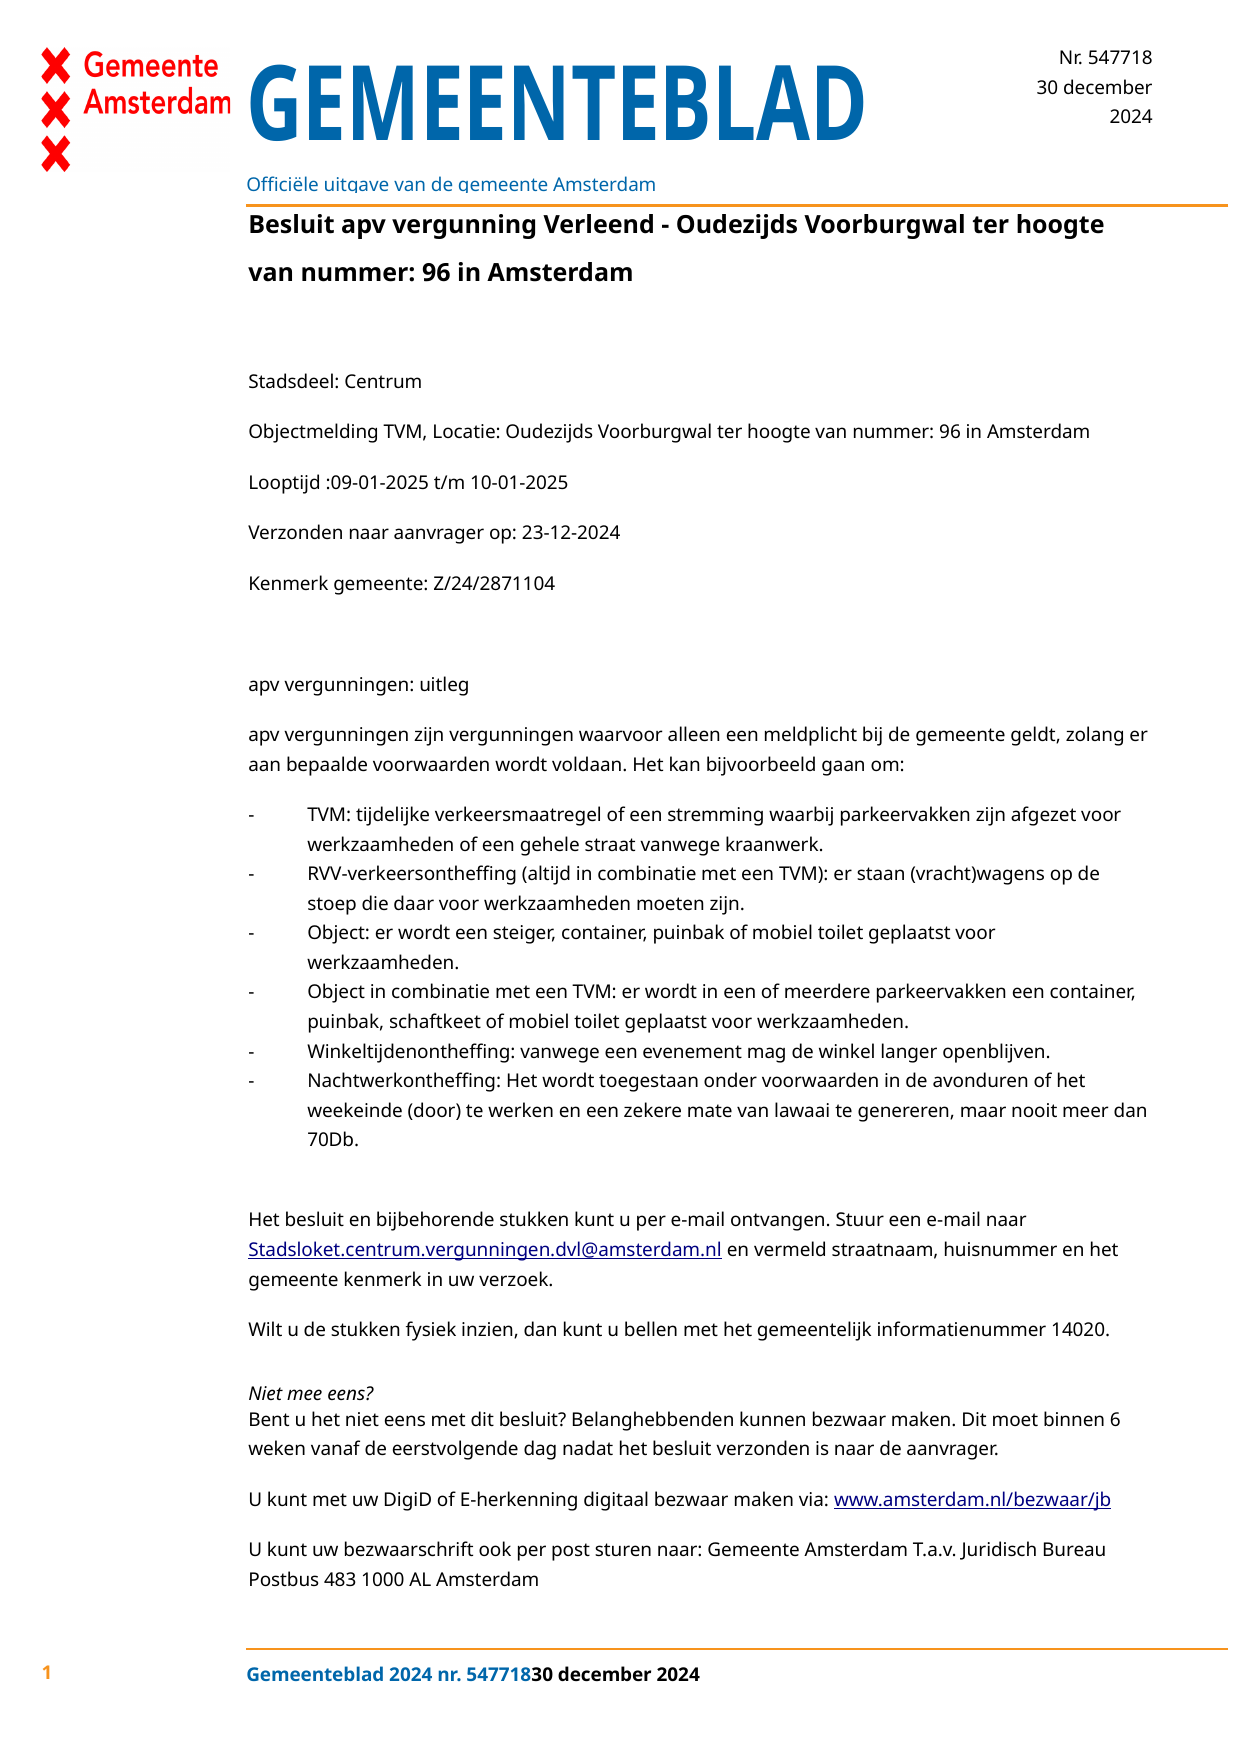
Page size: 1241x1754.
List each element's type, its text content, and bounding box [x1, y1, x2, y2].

text apv vergunningen zijn vergunningen waarvoor alleen een meldplicht bij de gemeente geldt, zolang er aan bepaalde voorwaarden wordt voldaan. Het kan bijvoorbeeld gaan om: [248, 721, 1152, 777]
list TVM: tijdelijke verkeersmaatregel of een stremming waarbij parkeervakken zijn afgezet voor werkzaamheden of een gehele straat vanwege kraanwerk. [248, 801, 1152, 857]
text Het besluit en bijbehorende stukken kunt u per e-mail ontvangen. Stuur een e-mail naar Stadsloket.centrum.vergunningen.dvl@amsterdam.nl en vermeld straatnaam, huisnummer en het gemeente kenmerk in uw verzoek. [248, 1207, 1152, 1292]
list Object: er wordt een steiger, container, puinbak of mobiel toilet geplaatst voor werkzaamheden. [248, 919, 1152, 975]
list RVV-verkeersontheffing (altijd in combinatie met een TVM): er staan (vracht)wagens op de stoep die daar voor werkzaamheden moeten zijn. [248, 860, 1152, 916]
list Winkeltijdenontheffing: vanwege een evenement mag de winkel langer openblijven. [248, 1038, 1152, 1064]
text Verzonden naar aanvrager op: 23-12-2024 [248, 519, 1152, 545]
text U kunt uw bezwaarschrift ook per post sturen naar: Gemeente Amsterdam T.a.v. Juridisch Bureau Postbus 483 1000 AL Amsterdam [248, 1536, 1152, 1592]
text Niet mee eens? [248, 1380, 1152, 1406]
text Stadsdeel: Centrum [248, 368, 1152, 394]
text Objectmelding TVM, Locatie: Oudezijds Voorburgwal ter hoogte van nummer: 96 in Amsterdam [248, 419, 1152, 444]
text Wilt u de stukken fysiek inzien, dan kunt u bellen met het gemeentelijk informatienummer 14020. [248, 1316, 1152, 1342]
text apv vergunningen: uitleg [248, 671, 1152, 697]
picture [41, 47, 231, 172]
list Object in combinatie met een TVM: er wordt in een of meerdere parkeervakken een container, puinbak, schaftkeet of mobiel toilet geplaatst voor werkzaamheden. [248, 979, 1152, 1034]
text Besluit apv vergunning Verleend - Oudezijds Voorburgwal ter hoogte van nummer: 96 in Amsterdam [248, 207, 1152, 288]
text Kenmerk gemeente: Z/24/2871104 [248, 570, 1152, 596]
text Looptijd :09-01-2025 t/m 10-01-2025 [248, 469, 1152, 495]
text U kunt met uw DigiD of E-herkenning digitaal bezwaar maken via: www.amsterdam.nl/bezwaar/jb [248, 1486, 1152, 1512]
list Nachtwerkontheffing: Het wordt toegestaan onder voorwaarden in de avonduren of het weekeinde (door) te werken en een zekere mate van lawaai te genereren, maar nooit meer dan 70Db. [248, 1067, 1152, 1152]
text Bent u het niet eens met dit besluit? Belanghebbenden kunnen bezwaar maken. Dit moet binnen 6 weken vanaf de eerstvolgende dag nadat het besluit verzonden is naar de aanvrager. [248, 1406, 1152, 1461]
